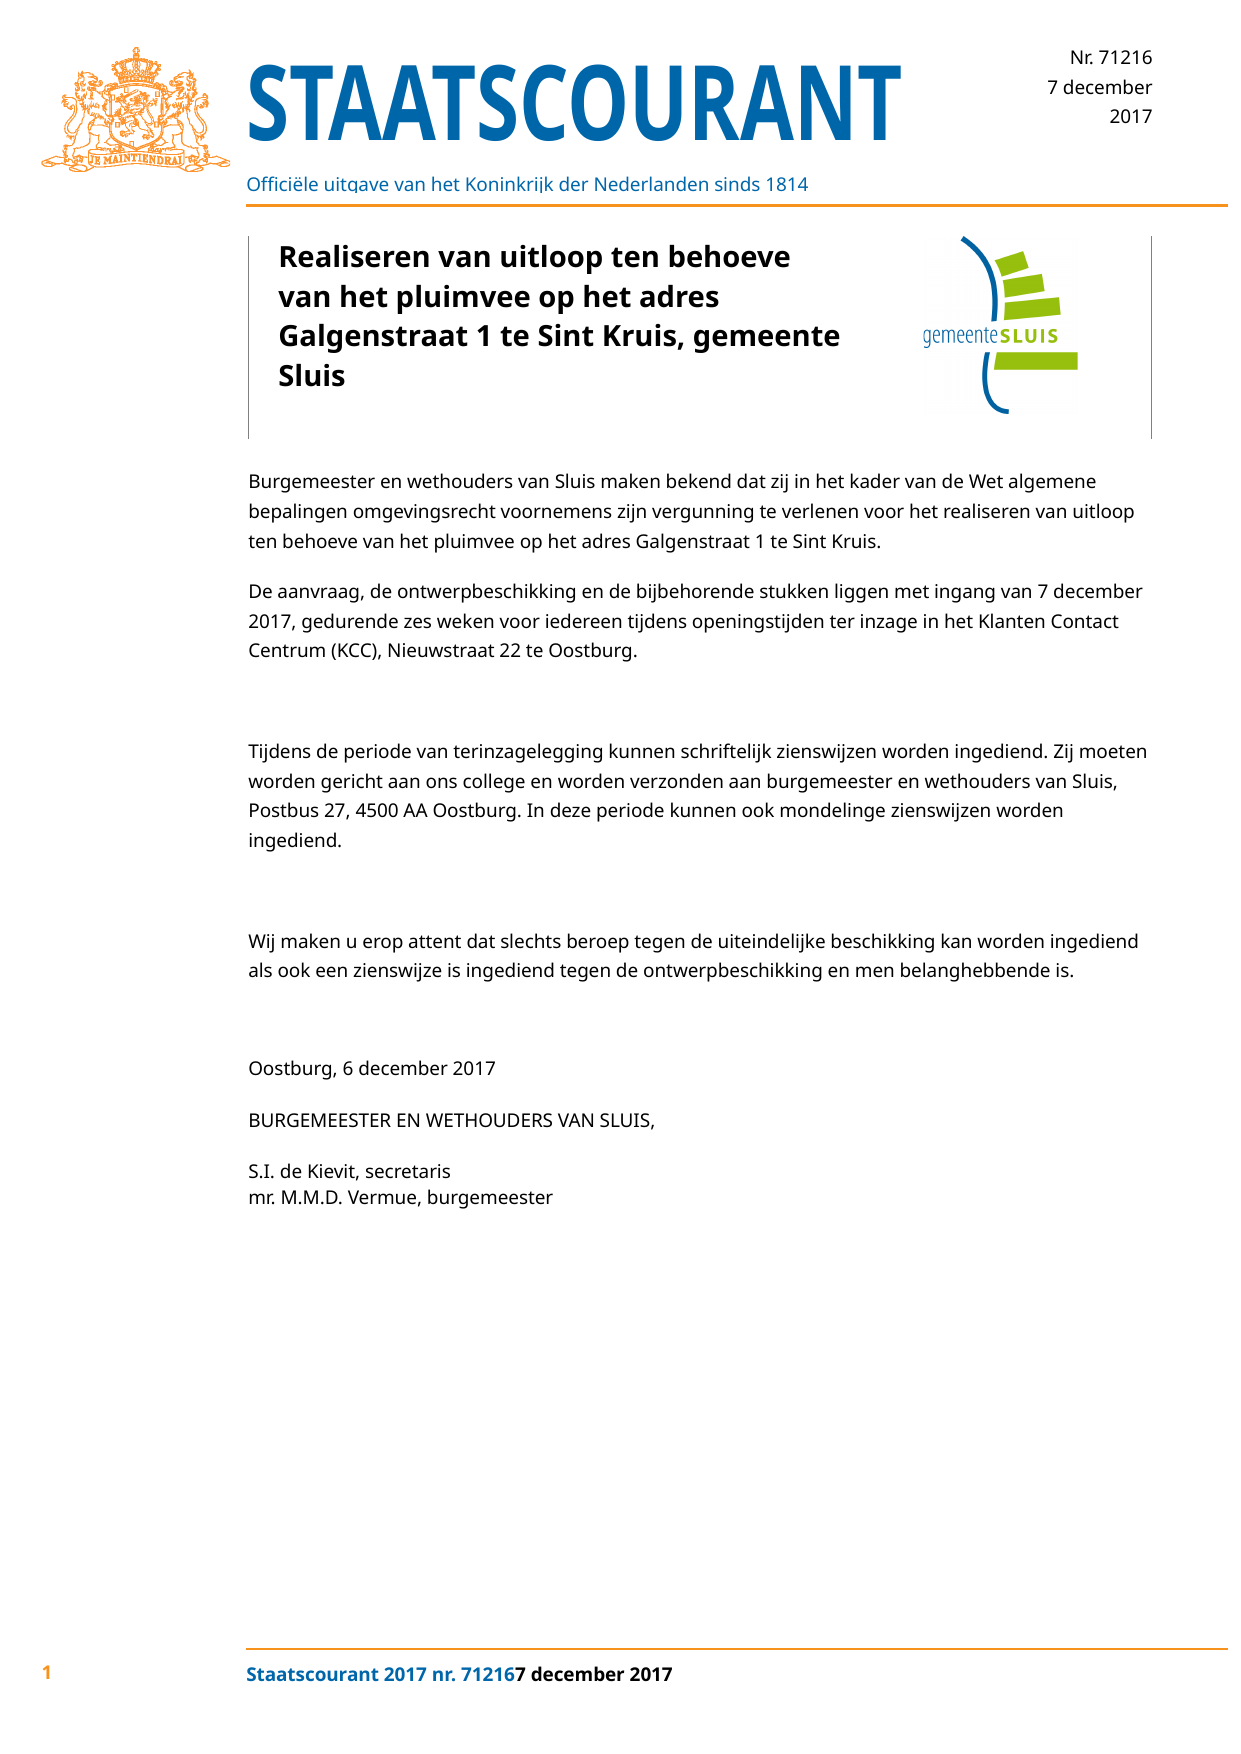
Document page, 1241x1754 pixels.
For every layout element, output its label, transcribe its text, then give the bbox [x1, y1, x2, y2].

text Burgemeester en wethouders van Sluis maken bekend dat zij in het kader van de Wet algemene bepalingen omgevingsrecht voornemens zijn vergunning te verlenen voor het realiseren van uitloop ten behoeve van het pluimvee op het adres Galgenstraat 1 te Sint Kruis. [248, 469, 1152, 553]
picture [41, 47, 231, 172]
text Oostburg, 6 december 2017 [248, 1056, 1152, 1081]
table_header [1078, 236, 1151, 413]
text Tijdens de periode van terinzagelegging kunnen schriftelijk zienswijzen worden ingediend. Zij moeten worden gericht aan ons college en worden verzonden aan burgemeester en wethouders van Sluis, Postbus 27, 4500 AA Oostburg. In deze periode kunnen ook mondelinge zienswijzen worden ingediend. [248, 738, 1152, 853]
table_header [850, 414, 1151, 439]
table_header Realiseren van uitloop ten behoeve van het pluimvee op het adres Galgenstraat 1 te Sint Kruis, gemeente Sluis [249, 236, 850, 439]
table_header [850, 236, 923, 413]
text De aanvraag, de ontwerpbeschikking en de bijbehorende stukken liggen met ingang van 7 december 2017, gedurende zes weken voor iedereen tijdens openingstijden ter inzage in het Klanten Contact Centrum (KCC), Nieuwstraat 22 te Oostburg. [248, 578, 1152, 663]
picture [923, 236, 1078, 414]
text S.I. de Kievit, secretaris [248, 1158, 1152, 1184]
text BURGEMEESTER EN WETHOUDERS VAN SLUIS, [248, 1107, 1152, 1133]
text mr. M.M.D. Vermue, burgemeester [248, 1184, 1152, 1210]
text Wij maken u erop attent dat slechts beroep tegen de uiteindelijke beschikking kan worden ingediend als ook een zienswijze is ingediend tegen de ontwerpbeschikking en men belanghebbende is. [248, 928, 1152, 983]
